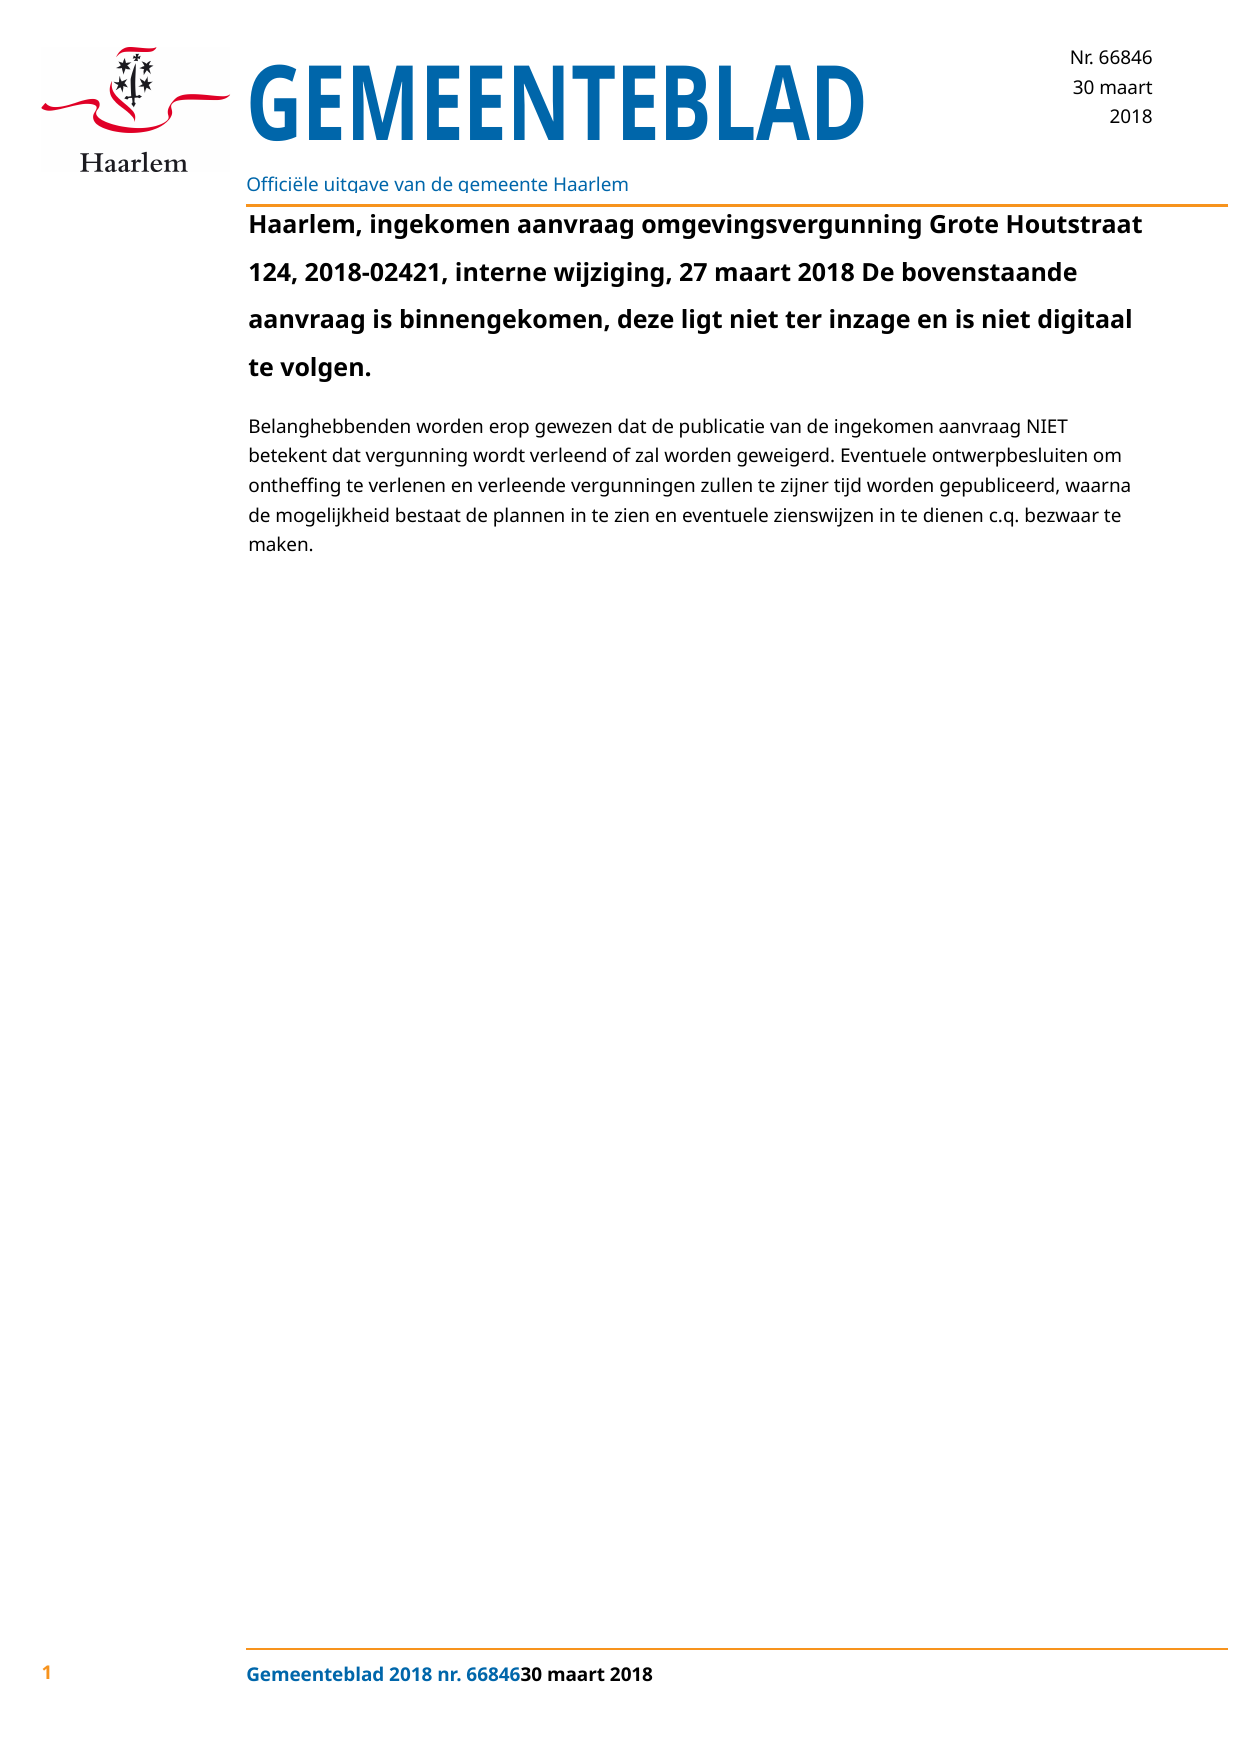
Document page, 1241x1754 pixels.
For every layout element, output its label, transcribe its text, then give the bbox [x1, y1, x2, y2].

text Haarlem, ingekomen aanvraag omgevingsvergunning Grote Houtstraat 124, 2018-02421, interne wijziging, 27 maart 2018 De bovenstaande aanvraag is binnengekomen, deze ligt niet ter inzage en is niet digitaal te volgen. [248, 207, 1152, 384]
picture [41, 47, 231, 172]
text Belanghebbenden worden erop gewezen dat de publicatie van de ingekomen aanvraag NIET betekent dat vergunning wordt verleend of zal worden geweigerd. Eventuele ontwerpbesluiten om ontheffing te verlenen en verleende vergunningen zullen te zijner tijd worden gepubliceerd, waarna de mogelijkheid bestaat de plannen in te zien en eventuele zienswijzen in te dienen c.q. bezwaar te maken. [248, 413, 1152, 557]
